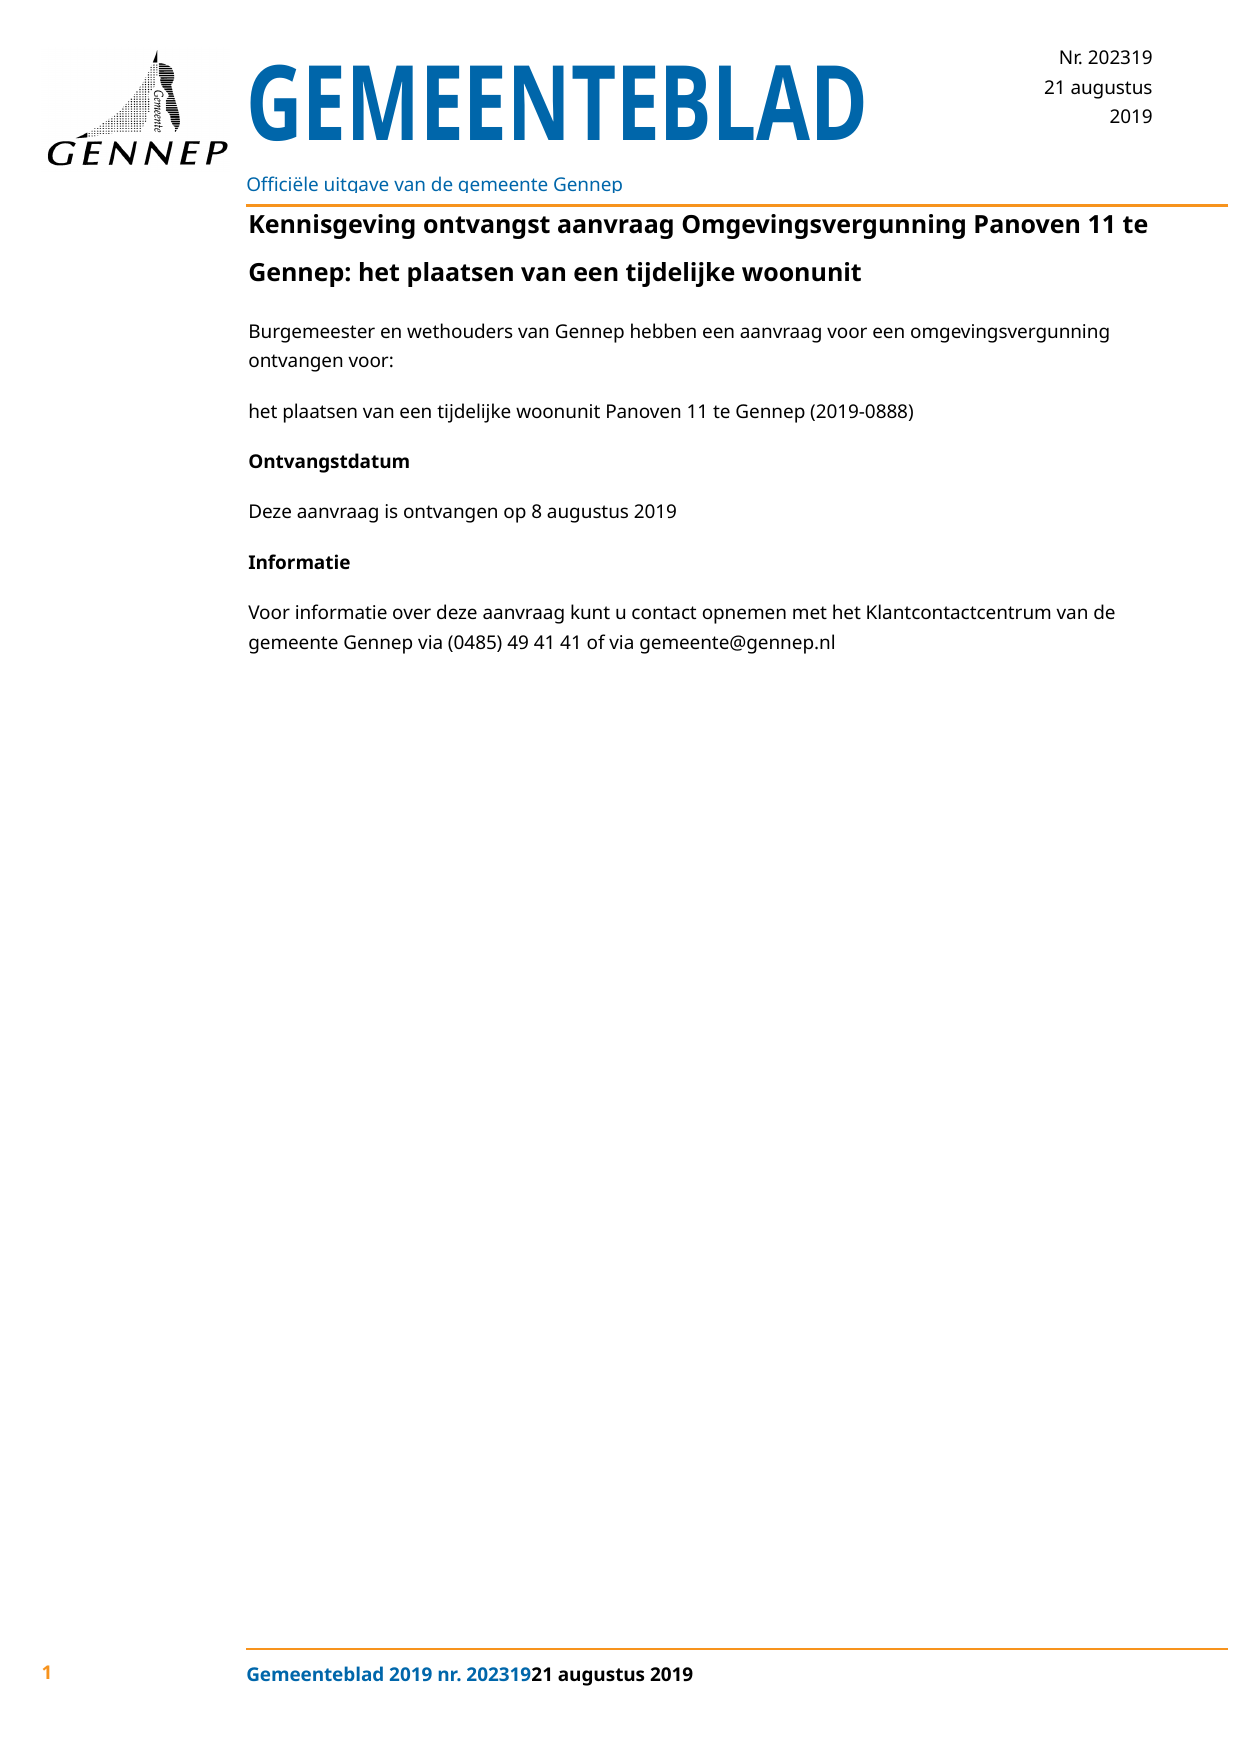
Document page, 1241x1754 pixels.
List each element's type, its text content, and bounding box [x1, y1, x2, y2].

picture [41, 47, 231, 172]
text het plaatsen van een tijdelijke woonunit Panoven 11 te Gennep (2019-0888) [248, 398, 1152, 424]
text Ontvangstdatum [248, 448, 1152, 474]
text Burgemeester en wethouders van Gennep hebben een aanvraag voor een omgevingsvergunning ontvangen voor: [248, 318, 1152, 373]
text Voor informatie over deze aanvraag kunt u contact opnemen met het Klantcontactcentrum van de gemeente Gennep via (0485) 49 41 41 of via gemeente@gennep.nl [248, 599, 1152, 655]
text Informatie [248, 549, 1152, 575]
text Kennisgeving ontvangst aanvraag Omgevingsvergunning Panoven 11 te Gennep: het plaatsen van een tijdelijke woonunit [248, 207, 1152, 288]
text Deze aanvraag is ontvangen op 8 augustus 2019 [248, 499, 1152, 524]
